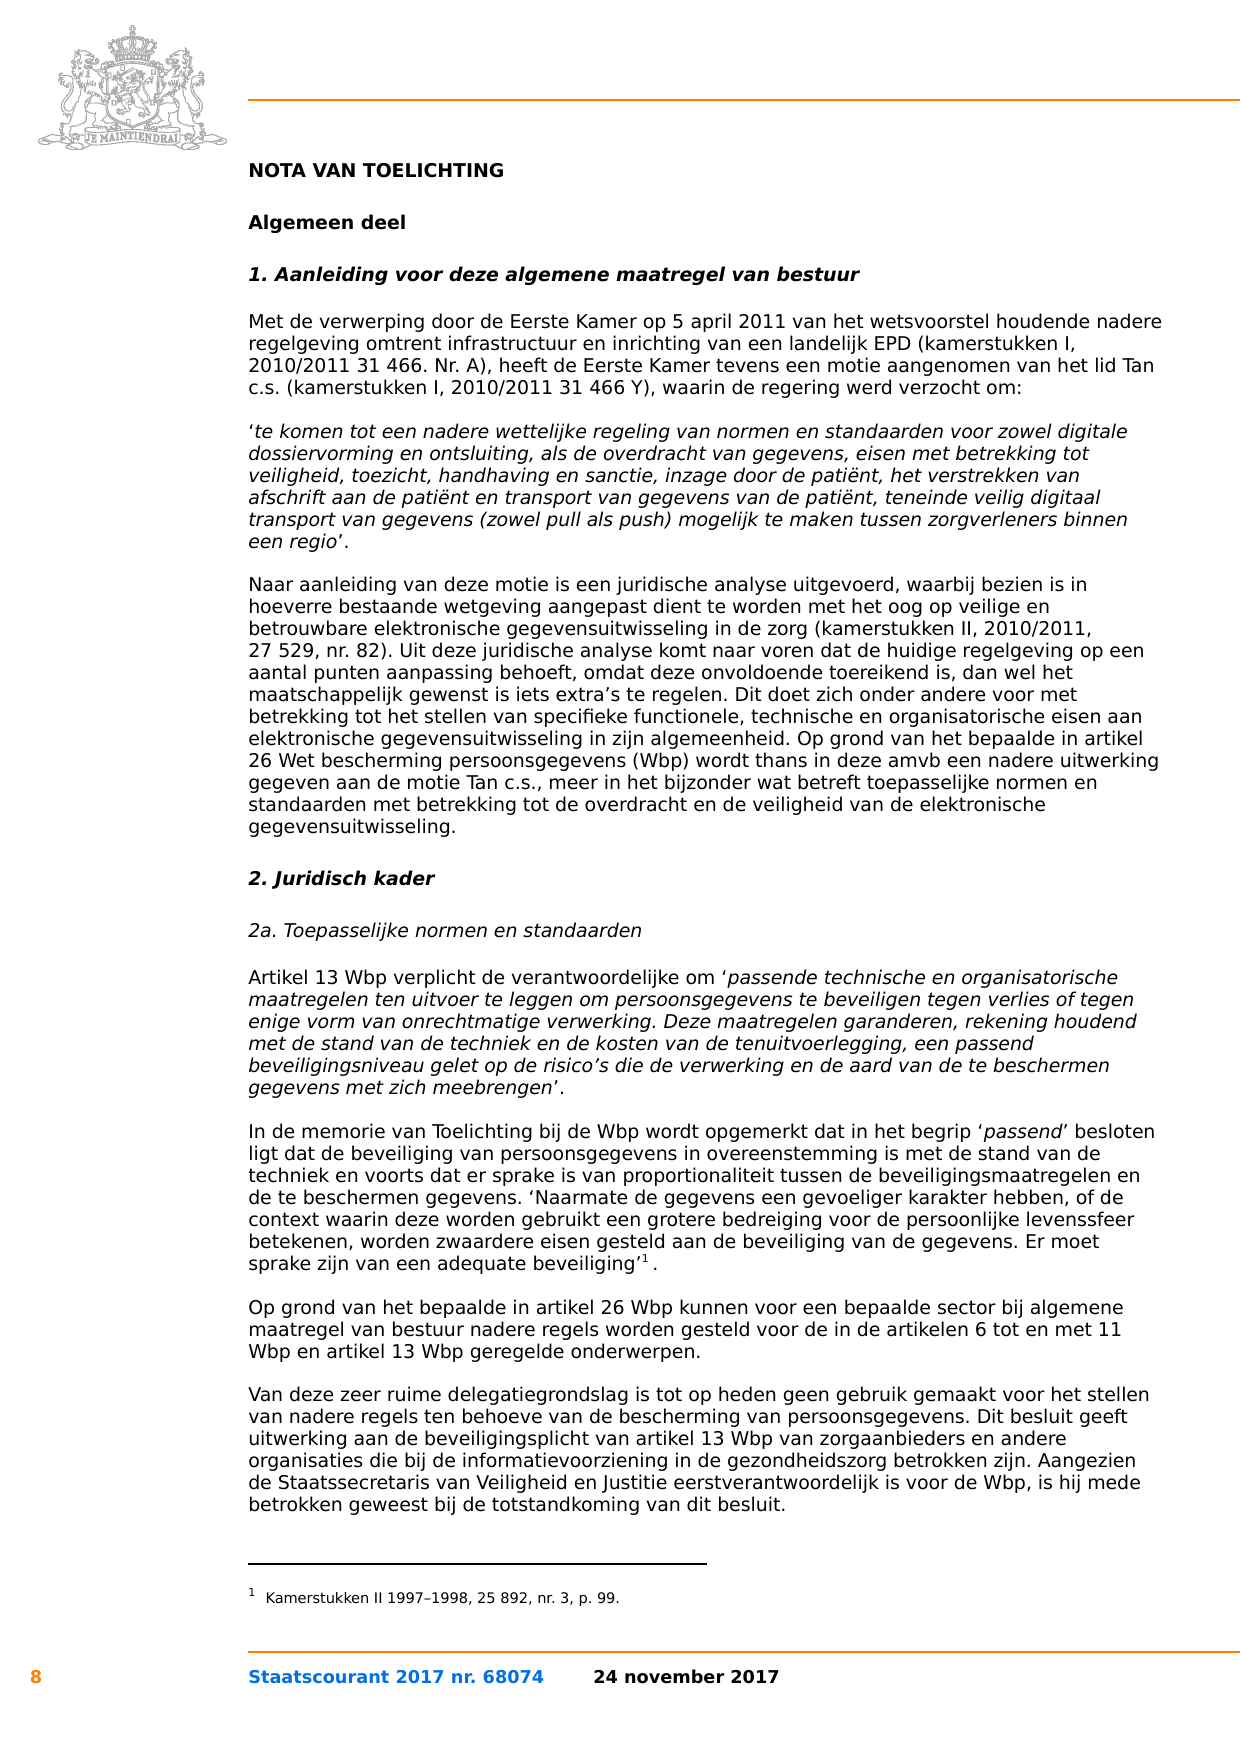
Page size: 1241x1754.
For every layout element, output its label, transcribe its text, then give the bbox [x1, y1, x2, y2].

text Met de verwerping door de Eerste Kamer op 5 april 2011 van het wetsvoorstel houdende nadere regelgeving omtrent infrastructuur en inrichting van een landelijk EPD (kamerstukken I, 2010/2011 31 466. Nr. A), heeft de Eerste Kamer tevens een motie aangenomen van het lid Tan c.s. (kamerstukken I, 2010/2011 31 466 Y), waarin de regering werd verzocht om: [248, 311, 1163, 399]
subtitle 2a. Toepasselijke normen en standaarden [248, 920, 1163, 942]
text Van deze zeer ruime delegatiegrondslag is tot op heden geen gebruik gemaakt voor het stellen van nadere regels ten behoeve van de bescherming van persoonsgegevens. Dit besluit geeft uitwerking aan de beveiligingsplicht van artikel 13 Wbp van zorgaanbieders en andere organisaties die bij de informatievoorziening in de gezondheidszorg betrokken zijn. Aangezien de Staatssecretaris van Veiligheid en Justitie eerstverantwoordelijk is voor de Wbp, is hij mede betrokken geweest bij de totstandkoming van dit besluit. [248, 1384, 1163, 1516]
text In de memorie van Toelichting bij de Wbp wordt opgemerkt dat in het begrip ‘passend’ besloten ligt dat de beveiliging van persoonsgegevens in overeenstemming is met de stand van de techniek en voorts dat er sprake is van proportionaliteit tussen de beveiligingsmaatregelen en de te beschermen gegevens. ‘Naarmate de gegevens een gevoeliger karakter hebben, of de context waarin deze worden gebruikt een grotere bedreiging voor de persoonlijke levenssfeer betekenen, worden zwaardere eisen gesteld aan de beveiliging van de gegevens. Er moet sprake zijn van een adequate beveiliging’. [248, 1121, 1163, 1275]
subtitle 1. Aanleiding voor deze algemene maatregel van bestuur [248, 264, 1163, 286]
subtitle Algemeen deel [248, 212, 1163, 234]
text ‘te komen tot een nadere wettelijke regeling van normen en standaarden voor zowel digitale dossiervorming en ontsluiting, als de overdracht van gegevens, eisen met betrekking tot veiligheid, toezicht, handhaving en sanctie, inzage door de patiënt, het verstrekken van afschrift aan de patiënt en transport van gegevens van de patiënt, teneinde veilig digitaal transport van gegevens (zowel pull als push) mogelijk te maken tussen zorgverleners binnen een regio’. [248, 421, 1163, 552]
picture [38, 25, 227, 150]
subtitle NOTA VAN TOELICHTING [248, 160, 1163, 182]
text Kamerstukken II 1997–1998, 25 892, nr. 3, p. 99. [248, 1586, 1163, 1608]
text Artikel 13 Wbp verplicht de verantwoordelijke om ‘passende technische en organisatorische maatregelen ten uitvoer te leggen om persoonsgegevens te beveiligen tegen verlies of tegen enige vorm van onrechtmatige verwerking. Deze maatregelen garanderen, rekening houdend met de stand van de techniek en de kosten van de tenuitvoerlegging, een passend beveiligingsniveau gelet op de risico’s die de verwerking en de aard van de te beschermen gegevens met zich meebrengen’. [248, 967, 1163, 1099]
text Naar aanleiding van deze motie is een juridische analyse uitgevoerd, waarbij bezien is in hoeverre bestaande wetgeving aangepast dient te worden met het oog op veilige en betrouwbare elektronische gegevensuitwisseling in de zorg (kamerstukken II, 2010/2011, 27 529, nr. 82). Uit deze juridische analyse komt naar voren dat de huidige regelgeving op een aantal punten aanpassing behoeft, omdat deze onvoldoende toereikend is, dan wel het maatschappelijk gewenst is iets extra’s te regelen. Dit doet zich onder andere voor met betrekking tot het stellen van specifieke functionele, technische en organisatorische eisen aan elektronische gegevensuitwisseling in zijn algemeenheid. Op grond van het bepaalde in artikel 26 Wet bescherming persoonsgegevens (Wbp) wordt thans in deze amvb een nadere uitwerking gegeven aan de motie Tan c.s., meer in het bijzonder wat betreft toepasselijke normen en standaarden met betrekking tot de overdracht en de veiligheid van de elektronische gegevensuitwisseling. [248, 574, 1163, 838]
subtitle 2. Juridisch kader [248, 868, 1163, 890]
text Op grond van het bepaalde in artikel 26 Wbp kunnen voor een bepaalde sector bij algemene maatregel van bestuur nadere regels worden gesteld voor de in de artikelen 6 tot en met 11 Wbp en artikel 13 Wbp geregelde onderwerpen. [248, 1297, 1163, 1362]
